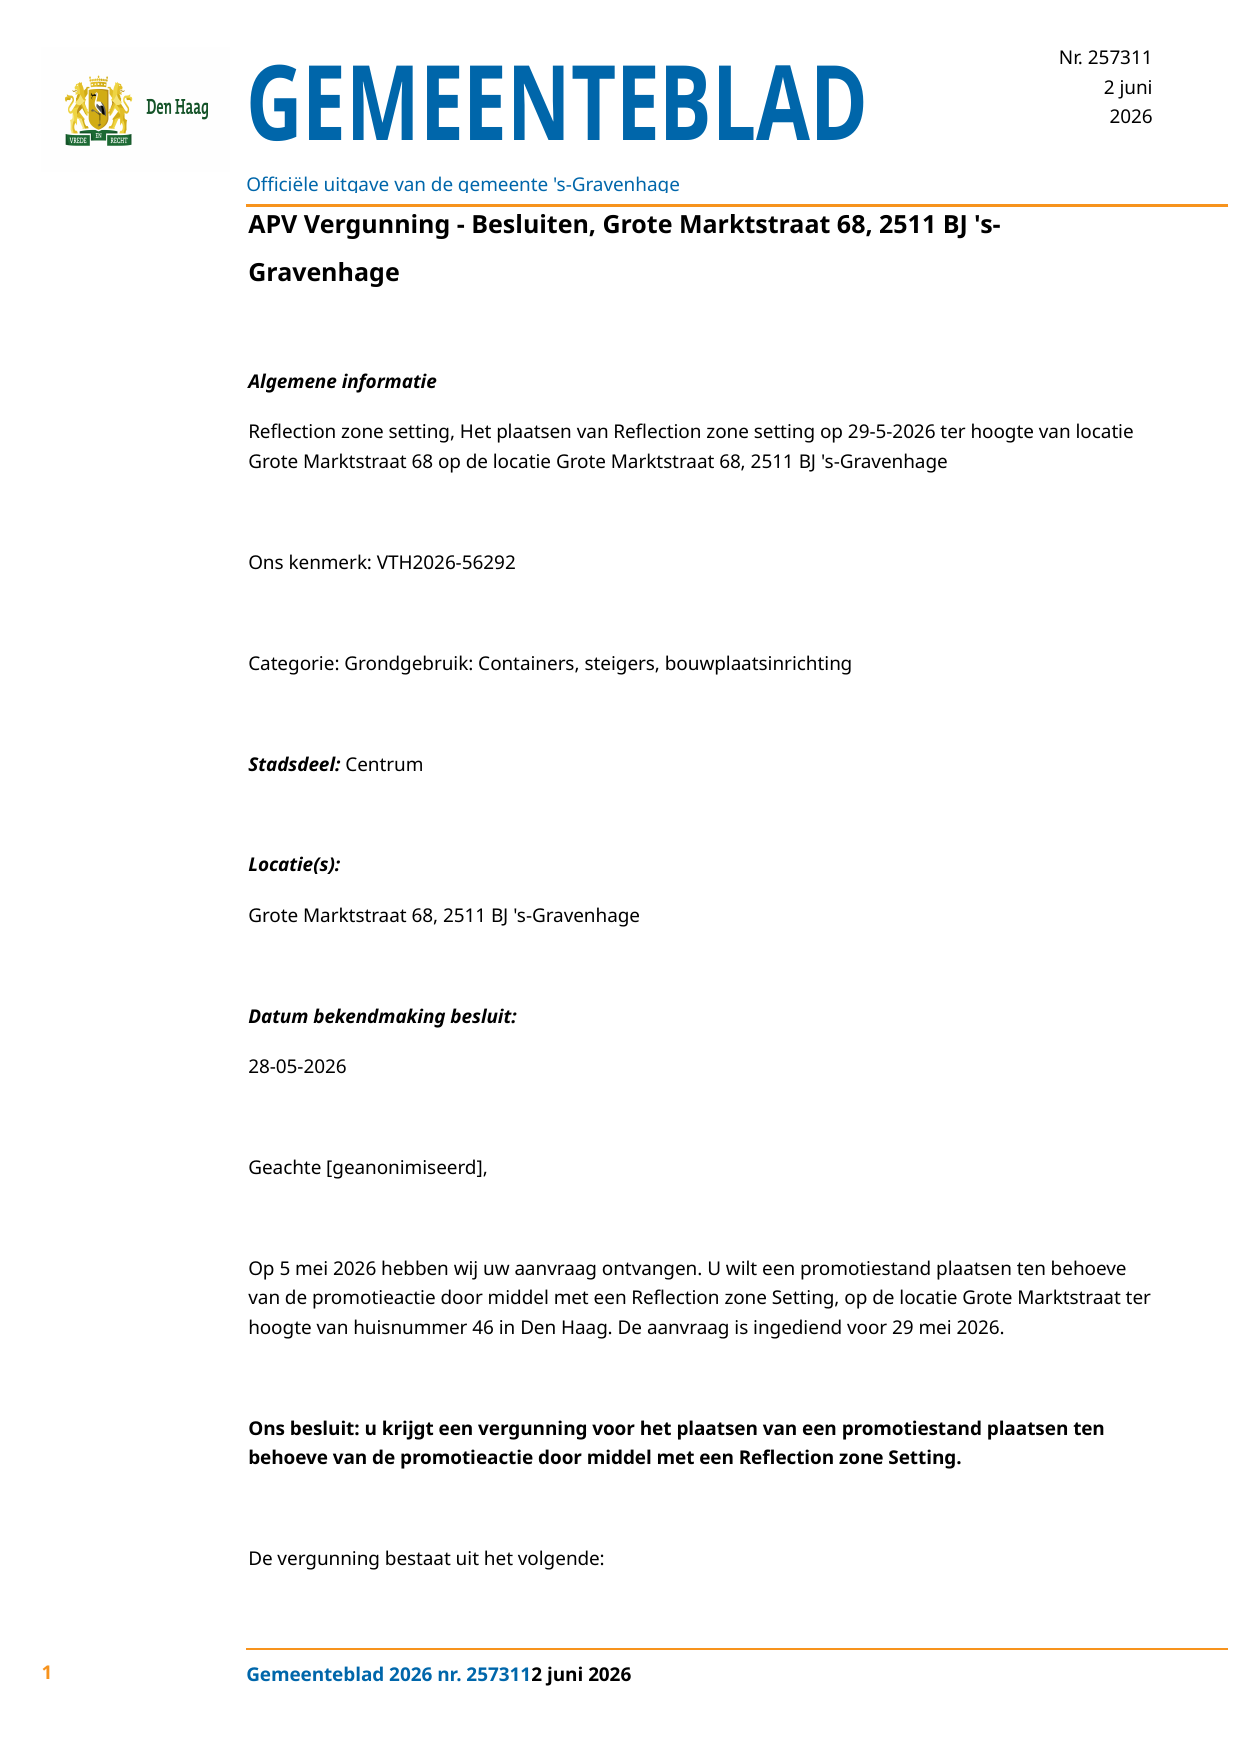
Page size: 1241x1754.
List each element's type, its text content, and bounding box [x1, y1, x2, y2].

text Op 5 mei 2026 hebben wij uw aanvraag ontvangen. U wilt een promotiestand plaatsen ten behoeve van de promotieactie door middel met een Reflection zone Setting, op de locatie Grote Marktstraat ter hoogte van huisnummer 46 in Den Haag. De aanvraag is ingediend voor 29 mei 2026. [248, 1255, 1152, 1340]
text 28-05-2026 [248, 1053, 1152, 1079]
text Stadsdeel: Centrum [248, 751, 1152, 777]
text APV Vergunning - Besluiten, Grote Marktstraat 68, 2511 BJ 's-Gravenhage [248, 207, 1152, 288]
text Categorie: Grondgebruik: Containers, steigers, bouwplaatsinrichting [248, 650, 1152, 676]
text Ons kenmerk: VTH2026-56292 [248, 549, 1152, 575]
text Algemene informatie [248, 368, 1152, 394]
text Ons besluit: u krijgt een vergunning voor het plaatsen van een promotiestand plaatsen ten behoeve van de promotieactie door middel met een Reflection zone Setting. [248, 1415, 1152, 1470]
text Datum bekendmaking besluit: [248, 1003, 1152, 1029]
text Reflection zone setting, Het plaatsen van Reflection zone setting op 29-5-2026 ter hoogte van locatie Grote Marktstraat 68 op de locatie Grote Marktstraat 68, 2511 BJ 's-Gravenhage [248, 419, 1152, 474]
text Geachte [geanonimiseerd], [248, 1154, 1152, 1180]
text Grote Marktstraat 68, 2511 BJ 's-Gravenhage [248, 902, 1152, 928]
picture [41, 47, 231, 172]
text Locatie(s): [248, 852, 1152, 877]
text De vergunning bestaat uit het volgende: [248, 1545, 1152, 1571]
